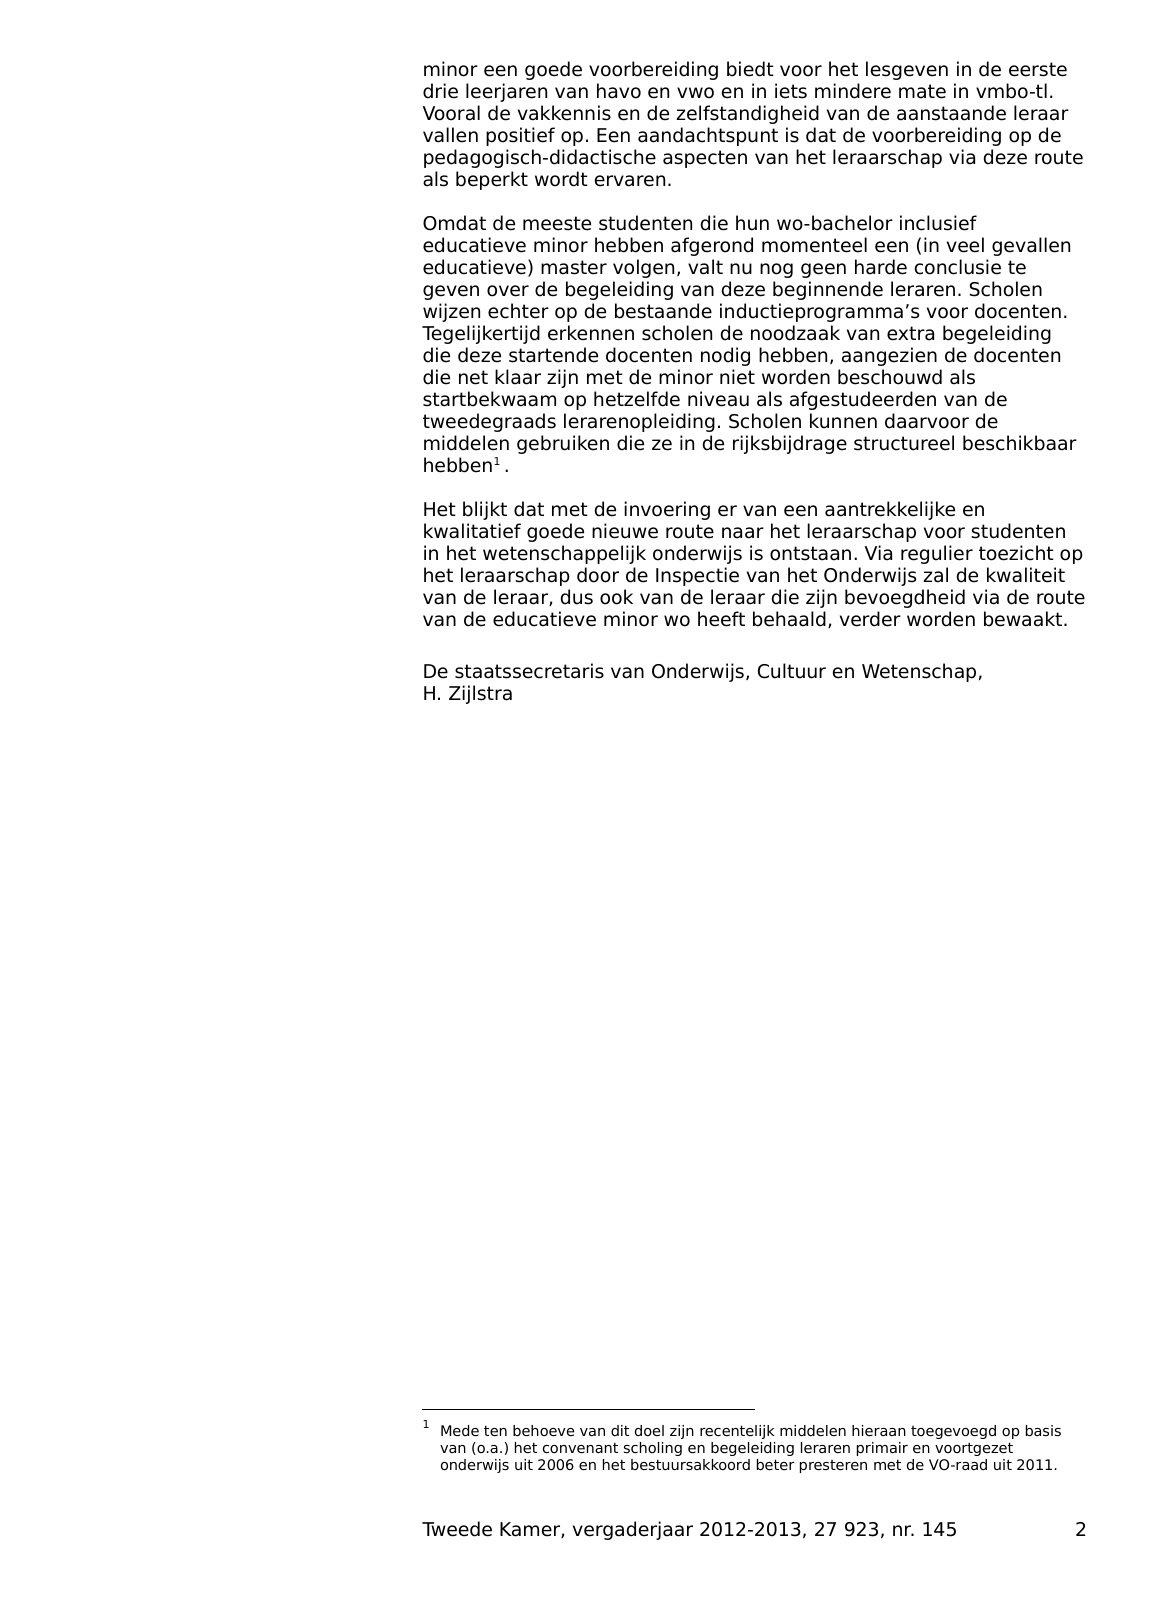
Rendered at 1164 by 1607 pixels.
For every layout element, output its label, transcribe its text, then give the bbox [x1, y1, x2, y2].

text Het blijkt dat met de invoering er van een aantrekkelijke en kwalitatief goede nieuwe route naar het leraarschap voor studenten in het wetenschappelijk onderwijs is ontstaan. Via regulier toezicht op het leraarschap door de Inspectie van het Onderwijs zal de kwaliteit van de leraar, dus ook van de leraar die zijn bevoegdheid via de route van de educatieve minor wo heeft behaald, verder worden bewaakt. [422, 499, 1087, 631]
text Mede ten behoeve van dit doel zijn recentelijk middelen hieraan toegevoegd op basis van (o.a.) het convenant scholing en begeleiding leraren primair en voortgezet onderwijs uit 2006 en het bestuursakkoord beter presteren met de VO-raad uit 2011. [422, 1418, 1087, 1474]
text Omdat de meeste studenten die hun wo-bachelor inclusief educatieve minor hebben afgerond momenteel een (in veel gevallen educatieve) master volgen, valt nu nog geen harde conclusie te geven over de begeleiding van deze beginnende leraren. Scholen wijzen echter op de bestaande inductieprogramma’s voor docenten. Tegelijkertijd erkennen scholen de noodzaak van extra begeleiding die deze startende docenten nodig hebben, aangezien de docenten die net klaar zijn met de minor niet worden beschouwd als startbekwaam op hetzelfde niveau als afgestudeerden van de tweedegraads lerarenopleiding. Scholen kunnen daarvoor de middelen gebruiken die ze in de rijksbijdrage structureel beschikbaar hebben. [422, 213, 1087, 477]
text minor een goede voorbereiding biedt voor het lesgeven in de eerste drie leerjaren van havo en vwo en in iets mindere mate in vmbo-tl. Vooral de vakkennis en de zelfstandigheid van de aanstaande leraar vallen positief op. Een aandachtspunt is dat de voorbereiding op de pedagogisch-didactische aspecten van het leraarschap via deze route als beperkt wordt ervaren. [422, 59, 1087, 191]
text De staatssecretaris van Onderwijs, Cultuur en Wetenschap, H. Zijlstra [422, 661, 1087, 705]
